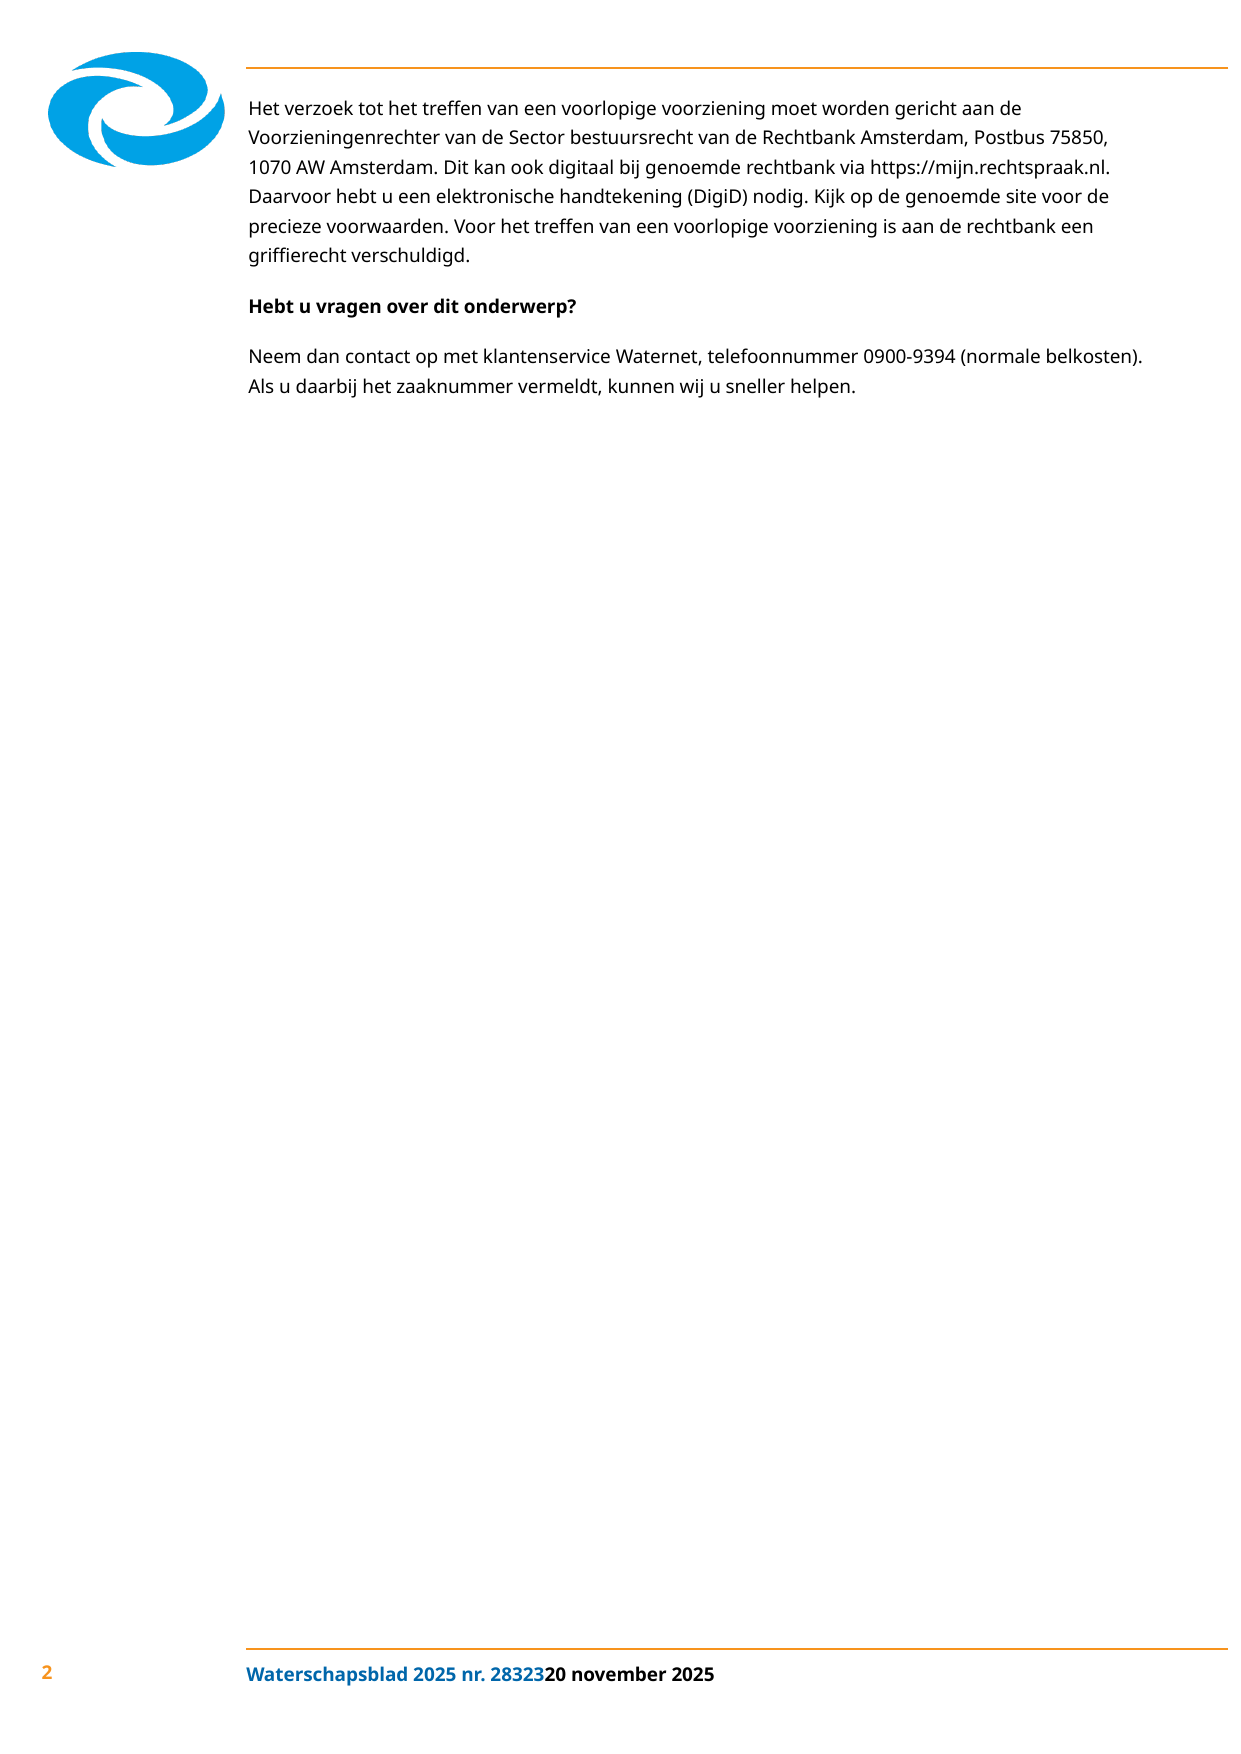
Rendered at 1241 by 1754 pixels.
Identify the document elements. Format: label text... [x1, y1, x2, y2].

text Het verzoek tot het treffen van een voorlopige voorziening moet worden gericht aan de Voorzieningenrechter van de Sector bestuursrecht van de Rechtbank Amsterdam, Postbus 75850, 1070 AW Amsterdam. Dit kan ook digitaal bij genoemde rechtbank via https://mijn.rechtspraak.nl. Daarvoor hebt u een elektronische handtekening (DigiD) nodig. Kijk op de genoemde site voor de precieze voorwaarden. Voor het treffen van een voorlopige voorziening is aan de rechtbank een griffierecht verschuldigd. [248, 95, 1152, 268]
text Neem dan contact op met klantenservice Waternet, telefoonnummer 0900-9394 (normale belkosten). Als u daarbij het zaaknummer vermeldt, kunnen wij u sneller helpen. [248, 343, 1152, 399]
picture [41, 47, 231, 172]
text Hebt u vragen over dit onderwerp? [248, 293, 1152, 319]
